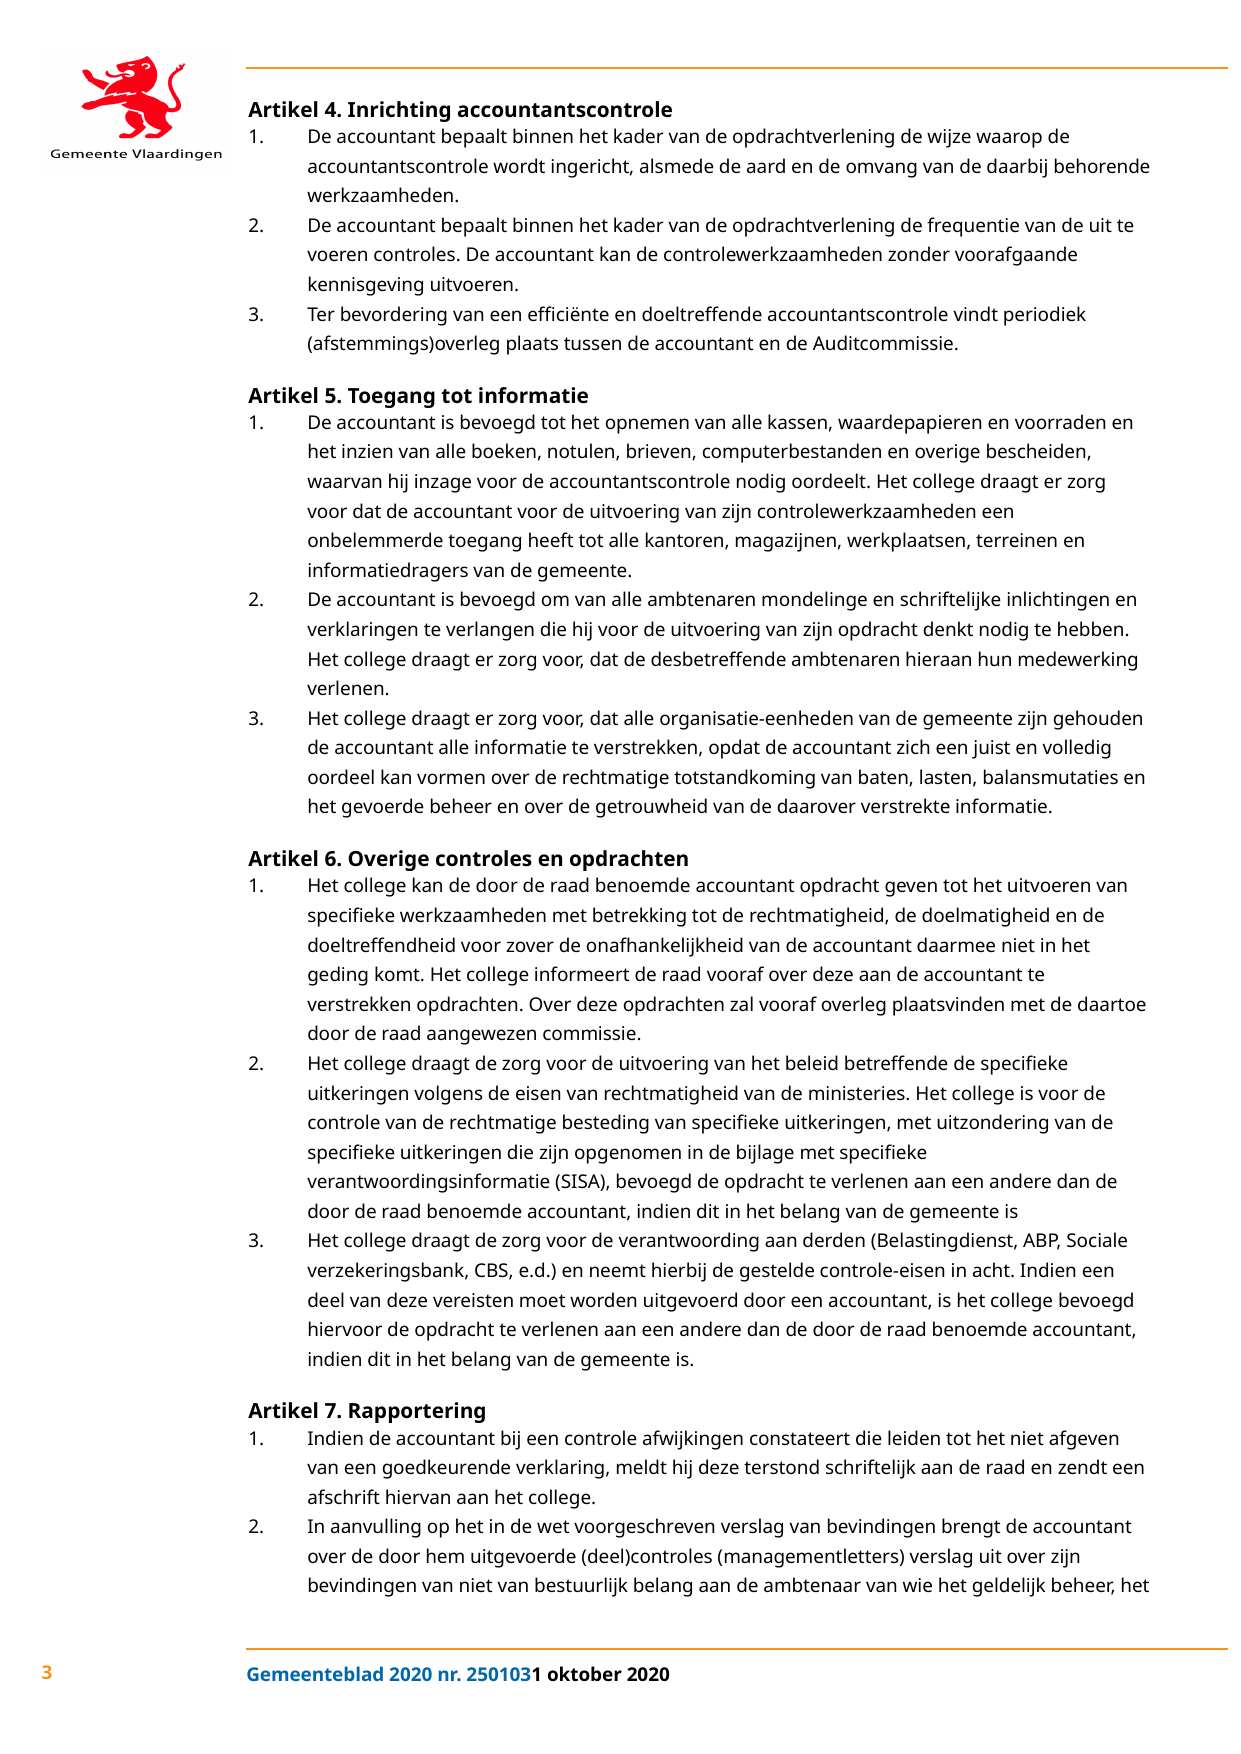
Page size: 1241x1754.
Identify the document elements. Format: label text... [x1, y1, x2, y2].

list Indien de accountant bij een controle afwijkingen constateert die leiden tot het niet afgeven van een goedkeurende verklaring, meldt hij deze terstond schriftelijk aan de raad en zendt een afschrift hiervan aan het college. [248, 1425, 1152, 1510]
text Artikel 7. Rapportering [248, 1396, 1152, 1425]
list Het college draagt de zorg voor de verantwoording aan derden (Belastingdienst, ABP, Sociale verzekeringsbank, CBS, e.d.) en neemt hierbij de gestelde controle-eisen in acht. Indien een deel van deze vereisten moet worden uitgevoerd door een accountant, is het college bevoegd hiervoor de opdracht te verlenen aan een andere dan de door de raad benoemde accountant, indien dit in het belang van de gemeente is. [248, 1228, 1152, 1372]
list Het college draagt er zorg voor, dat alle organisatie-eenheden van de gemeente zijn gehouden de accountant alle informatie te verstrekken, opdat de accountant zich een juist en volledig oordeel kan vormen over de rechtmatige totstandkoming van baten, lasten, balansmutaties en het gevoerde beheer en over de getrouwheid van de daarover verstrekte informatie. [248, 705, 1152, 819]
list De accountant is bevoegd om van alle ambtenaren mondelinge en schriftelijke inlichtingen en verklaringen te verlangen die hij voor de uitvoering van zijn opdracht denkt nodig te hebben. Het college draagt er zorg voor, dat de desbetreffende ambtenaren hieraan hun medewerking verlenen. [248, 587, 1152, 701]
list In aanvulling op het in de wet voorgeschreven verslag van bevindingen brengt de accountant over de door hem uitgevoerde (deel)controles (managementletters) verslag uit over zijn bevindingen van niet van bestuurlijk belang aan de ambtenaar van wie het geldelijk beheer, het [248, 1513, 1152, 1598]
text Artikel 5. Toegang tot informatie [248, 381, 1152, 409]
picture [41, 47, 231, 172]
text Artikel 4. Inrichting accountantscontrole [248, 95, 1152, 123]
list Ter bevordering van een efficiënte en doeltreffende accountantscontrole vindt periodiek (afstemmings)overleg plaats tussen de accountant en de Auditcommissie. [248, 301, 1152, 356]
list Het college kan de door de raad benoemde accountant opdracht geven tot het uitvoeren van specifieke werkzaamheden met betrekking tot de rechtmatigheid, de doelmatigheid en de doeltreffendheid voor zover de onafhankelijkheid van de accountant daarmee niet in het geding komt. Het college informeert de raad vooraf over deze aan de accountant te verstrekken opdrachten. Over deze opdrachten zal vooraf overleg plaatsvinden met de daartoe door de raad aangewezen commissie. [248, 873, 1152, 1046]
list De accountant bepaalt binnen het kader van de opdrachtverlening de wijze waarop de accountantscontrole wordt ingericht, alsmede de aard en de omvang van de daarbij behorende werkzaamheden. [248, 123, 1152, 208]
list De accountant is bevoegd tot het opnemen van alle kassen, waardepapieren en voorraden en het inzien van alle boeken, notulen, brieven, computerbestanden en overige bescheiden, waarvan hij inzage voor de accountantscontrole nodig oordeelt. Het college draagt er zorg voor dat de accountant voor de uitvoering van zijn controlewerkzaamheden een onbelemmerde toegang heeft tot alle kantoren, magazijnen, werkplaatsen, terreinen en informatiedragers van de gemeente. [248, 409, 1152, 583]
text Artikel 6. Overige controles en opdrachten [248, 844, 1152, 873]
list De accountant bepaalt binnen het kader van de opdrachtverlening de frequentie van de uit te voeren controles. De accountant kan de controlewerkzaamheden zonder voorafgaande kennisgeving uitvoeren. [248, 212, 1152, 297]
list Het college draagt de zorg voor de uitvoering van het beleid betreffende de specifieke uitkeringen volgens de eisen van rechtmatigheid van de ministeries. Het college is voor de controle van de rechtmatige besteding van specifieke uitkeringen, met uitzondering van de specifieke uitkeringen die zijn opgenomen in de bijlage met specifieke verantwoordingsinformatie (SISA), bevoegd de opdracht te verlenen aan een andere dan de door de raad benoemde accountant, indien dit in het belang van de gemeente is [248, 1050, 1152, 1224]
